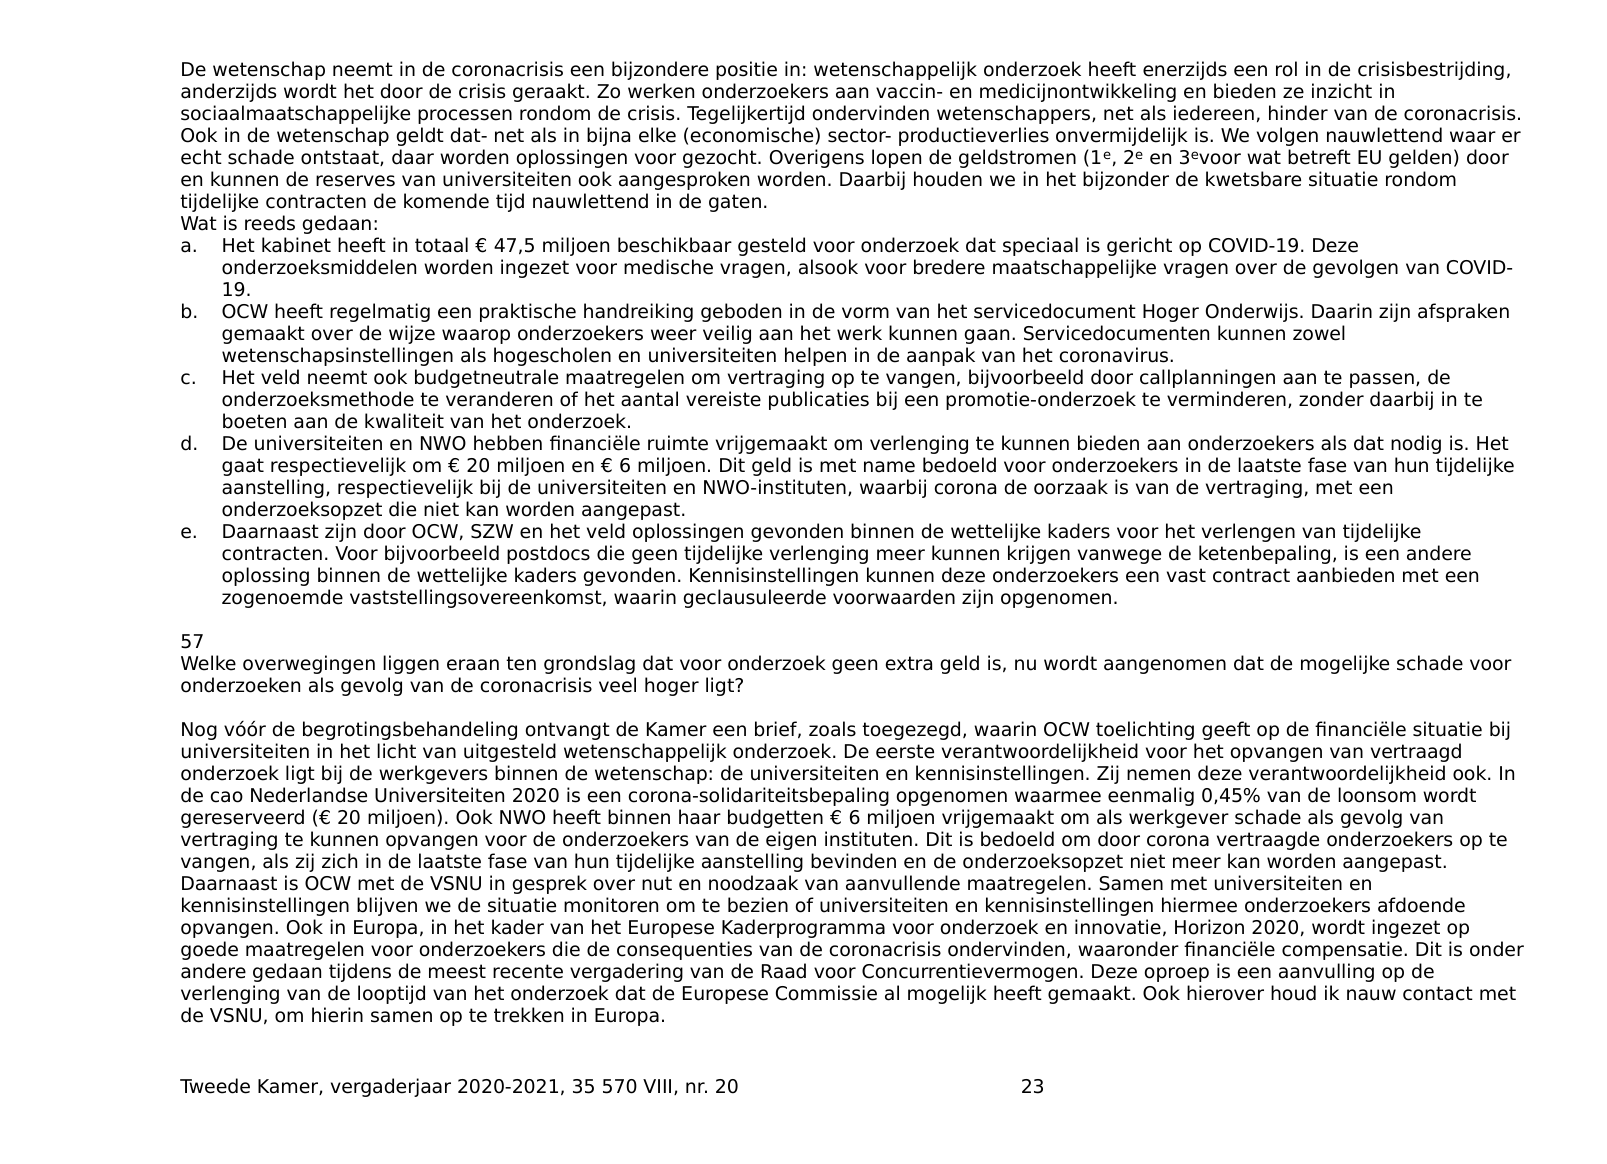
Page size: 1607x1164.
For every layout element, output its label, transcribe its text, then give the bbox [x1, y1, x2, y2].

text d. De universiteiten en NWO hebben financiële ruimte vrijgemaakt om verlenging te kunnen bieden aan onderzoekers als dat nodig is. Het gaat respectievelijk om € 20 miljoen en € 6 miljoen. Dit geld is met name bedoeld voor onderzoekers in de laatste fase van hun tijdelijke aanstelling, respectievelijk bij de universiteiten en NWO-instituten, waarbij corona de oorzaak is van de vertraging, met een onderzoeksopzet die niet kan worden aangepast. [180, 433, 1529, 521]
text Wat is reeds gedaan: [180, 213, 1529, 235]
text Nog vóór de begrotingsbehandeling ontvangt de Kamer een brief, zoals toegezegd, waarin OCW toelichting geeft op de financiële situatie bij universiteiten in het licht van uitgesteld wetenschappelijk onderzoek. De eerste verantwoordelijkheid voor het opvangen van vertraagd onderzoek ligt bij de werkgevers binnen de wetenschap: de universiteiten en kennisinstellingen. Zij nemen deze verantwoordelijkheid ook. In de cao Nederlandse Universiteiten 2020 is een corona-solidariteitsbepaling opgenomen waarmee eenmalig 0,45% van de loonsom wordt gereserveerd (€ 20 miljoen). Ook NWO heeft binnen haar budgetten € 6 miljoen vrijgemaakt om als werkgever schade als gevolg van vertraging te kunnen opvangen voor de onderzoekers van de eigen instituten. Dit is bedoeld om door corona vertraagde onderzoekers op te vangen, als zij zich in de laatste fase van hun tijdelijke aanstelling bevinden en de onderzoeksopzet niet meer kan worden aangepast. Daarnaast is OCW met de VSNU in gesprek over nut en noodzaak van aanvullende maatregelen. Samen met universiteiten en kennisinstellingen blijven we de situatie monitoren om te bezien of universiteiten en kennisinstellingen hiermee onderzoekers afdoende opvangen. Ook in Europa, in het kader van het Europese Kaderprogramma voor onderzoek en innovatie, Horizon 2020, wordt ingezet op goede maatregelen voor onderzoekers die de consequenties van de coronacrisis ondervinden, waaronder financiële compensatie. Dit is onder andere gedaan tijdens de meest recente vergadering van de Raad voor Concurrentievermogen. Deze oproep is een aanvulling op de verlenging van de looptijd van het onderzoek dat de Europese Commissie al mogelijk heeft gemaakt. Ook hierover houd ik nauw contact met de VSNU, om hierin samen op te trekken in Europa. [180, 719, 1529, 1027]
text b. OCW heeft regelmatig een praktische handreiking geboden in de vorm van het servicedocument Hoger Onderwijs. Daarin zijn afspraken gemaakt over de wijze waarop onderzoekers weer veilig aan het werk kunnen gaan. Servicedocumenten kunnen zowel wetenschapsinstellingen als hogescholen en universiteiten helpen in de aanpak van het coronavirus. [180, 301, 1529, 367]
text a. Het kabinet heeft in totaal € 47,5 miljoen beschikbaar gesteld voor onderzoek dat speciaal is gericht op COVID-19. Deze onderzoeksmiddelen worden ingezet voor medische vragen, alsook voor bredere maatschappelijke vragen over de gevolgen van COVID-19. [180, 235, 1529, 301]
text c. Het veld neemt ook budgetneutrale maatregelen om vertraging op te vangen, bijvoorbeeld door callplanningen aan te passen, de onderzoeksmethode te veranderen of het aantal vereiste publicaties bij een promotie-onderzoek te verminderen, zonder daarbij in te boeten aan de kwaliteit van het onderzoek. [180, 367, 1529, 433]
text Welke overwegingen liggen eraan ten grondslag dat voor onderzoek geen extra geld is, nu wordt aangenomen dat de mogelijke schade voor onderzoeken als gevolg van de coronacrisis veel hoger ligt? [180, 653, 1529, 697]
text 57 [180, 631, 1529, 653]
text e. Daarnaast zijn door OCW, SZW en het veld oplossingen gevonden binnen de wettelijke kaders voor het verlengen van tijdelijke contracten. Voor bijvoorbeeld postdocs die geen tijdelijke verlenging meer kunnen krijgen vanwege de ketenbepaling, is een andere oplossing binnen de wettelijke kaders gevonden. Kennisinstellingen kunnen deze onderzoekers een vast contract aanbieden met een zogenoemde vaststellingsovereenkomst, waarin geclausuleerde voorwaarden zijn opgenomen. [180, 521, 1529, 608]
text De wetenschap neemt in de coronacrisis een bijzondere positie in: wetenschappelijk onderzoek heeft enerzijds een rol in de crisisbestrijding, anderzijds wordt het door de crisis geraakt. Zo werken onderzoekers aan vaccin- en medicijnontwikkeling en bieden ze inzicht in sociaalmaatschappelijke processen rondom de crisis. Tegelijkertijd ondervinden wetenschappers, net als iedereen, hinder van de coronacrisis. Ook in de wetenschap geldt dat- net als in bijna elke (economische) sector- productieverlies onvermijdelijk is. We volgen nauwlettend waar er echt schade ontstaat, daar worden oplossingen voor gezocht. Overigens lopen de geldstromen (1e, 2e en 3evoor wat betreft EU gelden) door en kunnen de reserves van universiteiten ook aangesproken worden. Daarbij houden we in het bijzonder de kwetsbare situatie rondom tijdelijke contracten de komende tijd nauwlettend in de gaten. [180, 59, 1529, 213]
